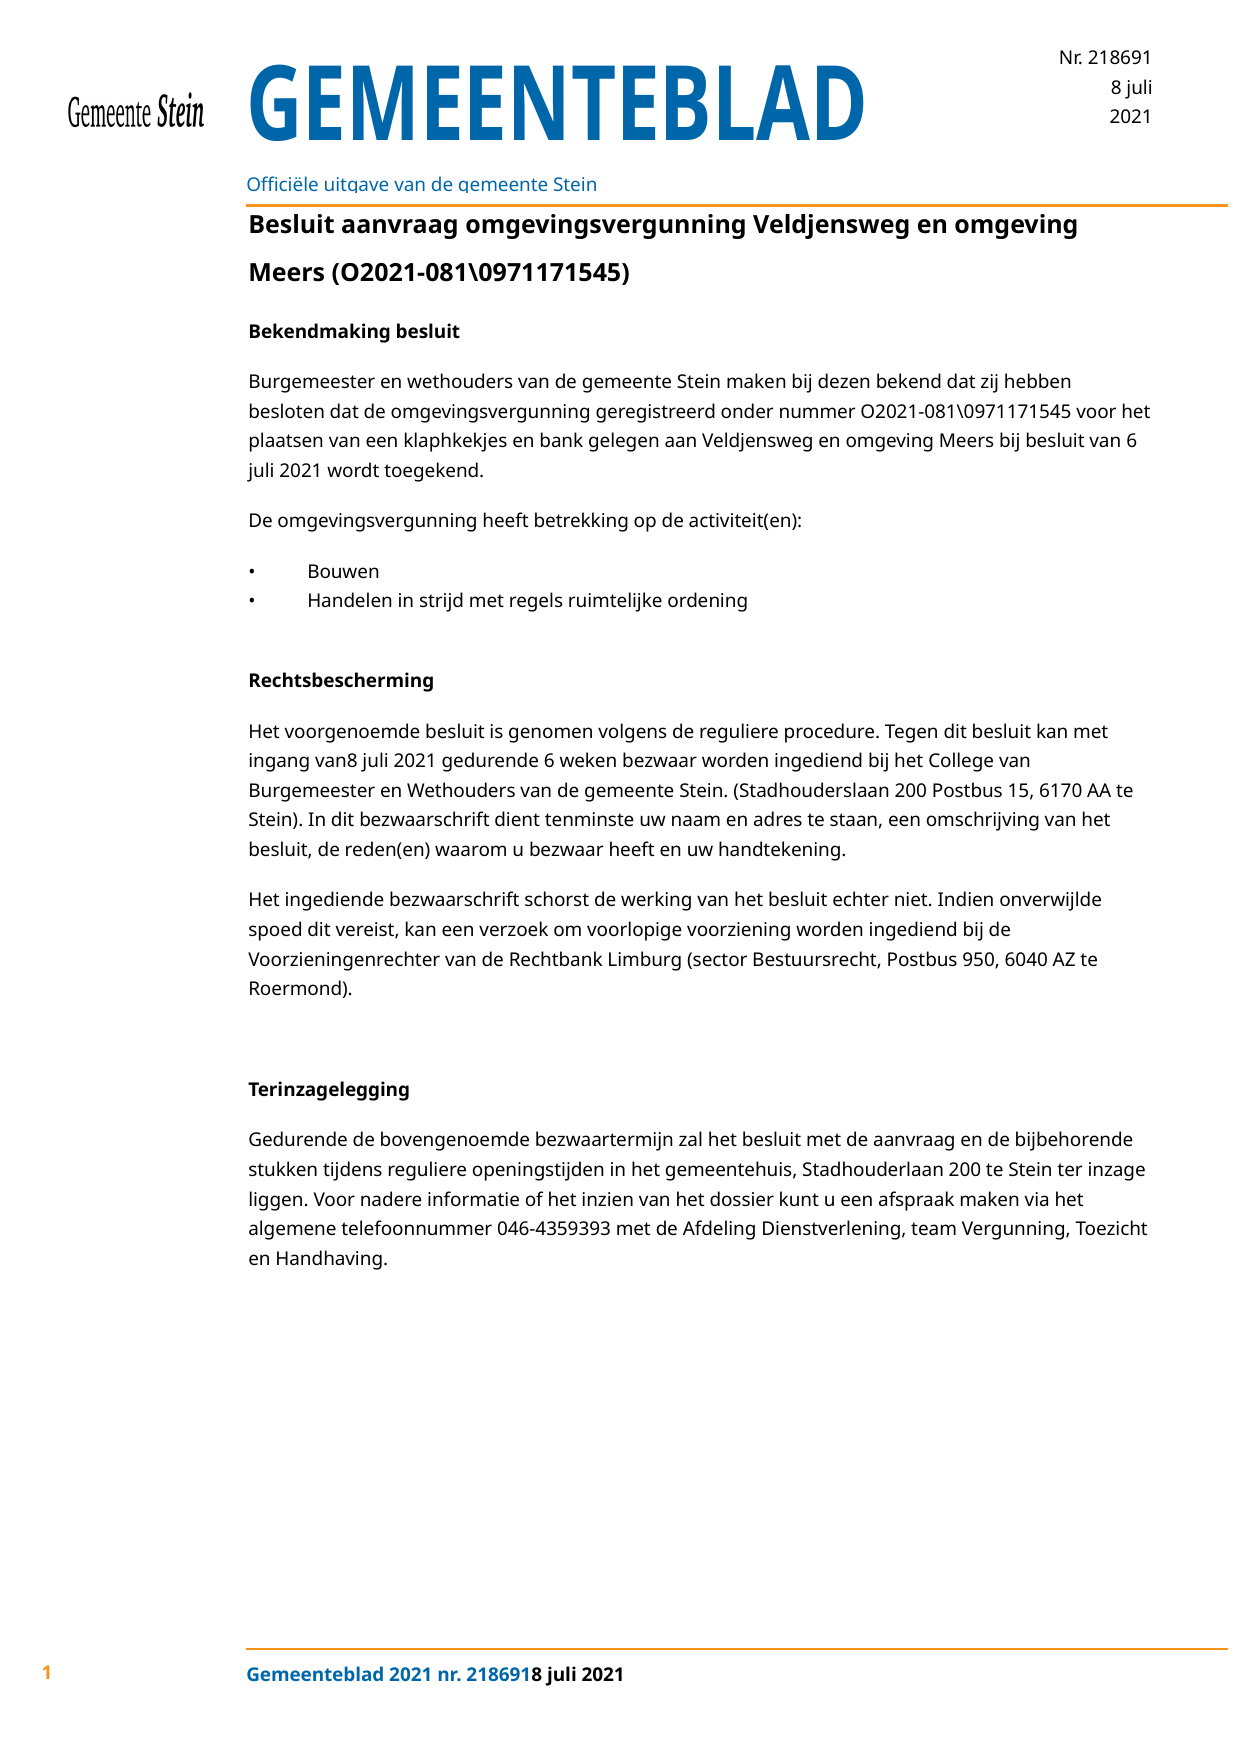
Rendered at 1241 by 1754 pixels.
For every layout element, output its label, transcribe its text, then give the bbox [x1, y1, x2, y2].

list Handelen in strijd met regels ruimtelijke ordening [248, 587, 1152, 613]
text Gedurende de bovengenoemde bezwaartermijn zal het besluit met de aanvraag en de bijbehorende stukken tijdens reguliere openingstijden in het gemeentehuis, Stadhouderlaan 200 te Stein ter inzage liggen. Voor nadere informatie of het inzien van het dossier kunt u een afspraak maken via het algemene telefoonnummer 046-4359393 met de Afdeling Dienstverlening, team Vergunning, Toezicht en Handhaving. [248, 1127, 1152, 1271]
text Het ingediende bezwaarschrift schorst de werking van het besluit echter niet. Indien onverwijlde spoed dit vereist, kan een verzoek om voorlopige voorziening worden ingediend bij de Voorzieningenrechter van de Rechtbank Limburg (sector Bestuursrecht, Postbus 950, 6040 AZ te Roermond). [248, 887, 1152, 1001]
text Terinzagelegging [248, 1076, 1152, 1102]
text Besluit aanvraag omgevingsvergunning Veldjensweg en omgeving Meers (O2021-081\0971171545) [248, 207, 1152, 288]
text Bekendmaking besluit [248, 318, 1152, 344]
text De omgevingsvergunning heeft betrekking op de activiteit(en): [248, 507, 1152, 533]
text Rechtsbescherming [248, 667, 1152, 693]
picture [41, 47, 231, 172]
text Burgemeester en wethouders van de gemeente Stein maken bij dezen bekend dat zij hebben besloten dat de omgevingsvergunning geregistreerd onder nummer O2021-081\0971171545 voor het plaatsen van een klaphkekjes en bank gelegen aan Veldjensweg en omgeving Meers bij besluit van 6 juli 2021 wordt toegekend. [248, 368, 1152, 483]
text Het voorgenoemde besluit is genomen volgens de reguliere procedure. Tegen dit besluit kan met ingang van8 juli 2021 gedurende 6 weken bezwaar worden ingediend bij het College van Burgemeester en Wethouders van de gemeente Stein. (Stadhouderslaan 200 Postbus 15, 6170 AA te Stein). In dit bezwaarschrift dient tenminste uw naam en adres te staan, een omschrijving van het besluit, de reden(en) waarom u bezwaar heeft en uw handtekening. [248, 718, 1152, 862]
list Bouwen [248, 558, 1152, 584]
